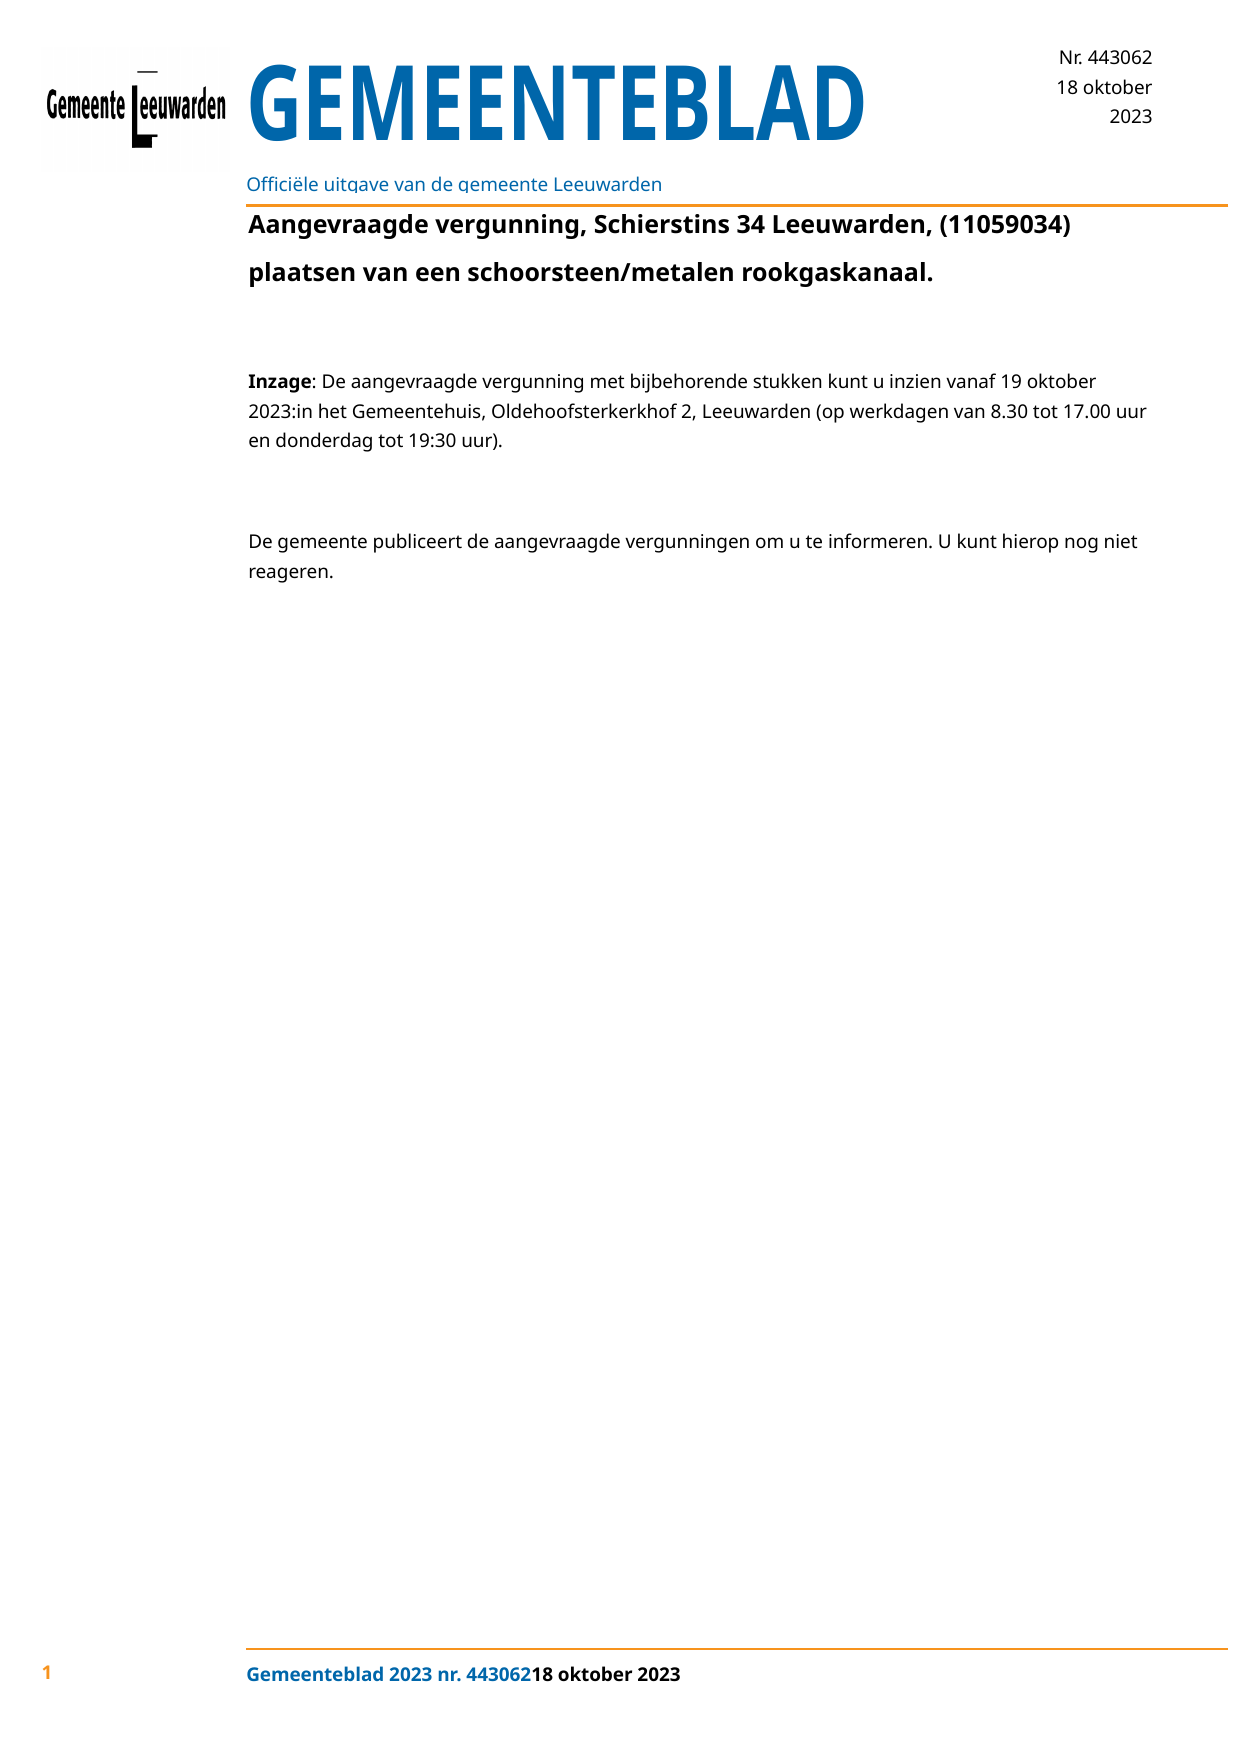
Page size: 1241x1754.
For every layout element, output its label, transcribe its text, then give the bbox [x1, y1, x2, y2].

text De gemeente publiceert de aangevraagde vergunningen om u te informeren. U kunt hierop nog niet reageren. [248, 528, 1152, 584]
text Inzage: De aangevraagde vergunning met bijbehorende stukken kunt u inzien vanaf 19 oktober 2023:in het Gemeentehuis, Oldehoofsterkerkhof 2, Leeuwarden (op werkdagen van 8.30 tot 17.00 uur en donderdag tot 19:30 uur). [248, 368, 1152, 453]
picture [41, 47, 231, 172]
text Aangevraagde vergunning, Schierstins 34 Leeuwarden, (11059034) plaatsen van een schoorsteen/metalen rookgaskanaal. [248, 207, 1152, 288]
